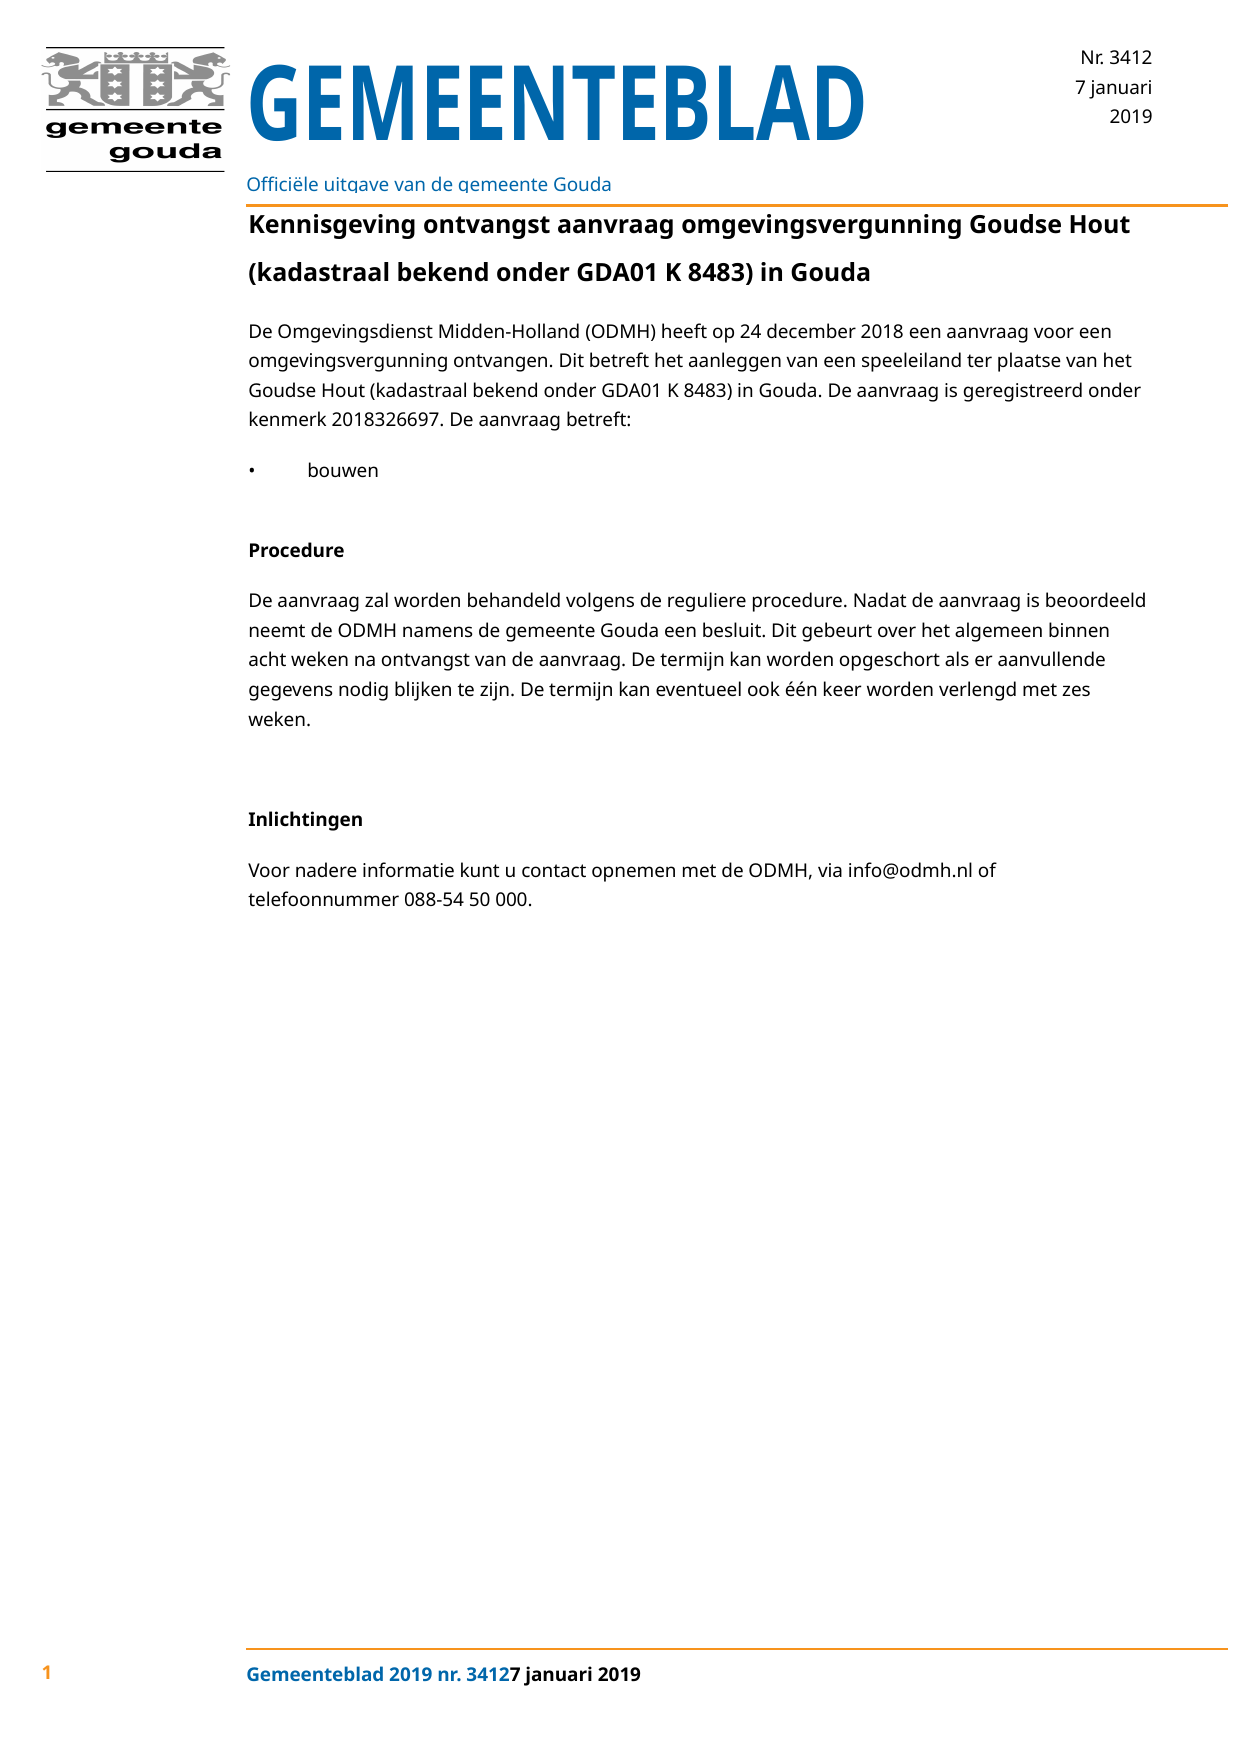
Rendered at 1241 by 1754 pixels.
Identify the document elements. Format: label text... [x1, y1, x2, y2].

text Inlichtingen [248, 807, 1152, 832]
picture [41, 47, 231, 172]
text Voor nadere informatie kunt u contact opnemen met de ODMH, via info@odmh.nl of telefoonnummer 088-54 50 000. [248, 857, 1152, 912]
text Kennisgeving ontvangst aanvraag omgevingsvergunning Goudse Hout (kadastraal bekend onder GDA01 K 8483) in Gouda [248, 207, 1152, 288]
text De Omgevingsdienst Midden-Holland (ODMH) heeft op 24 december 2018 een aanvraag voor een omgevingsvergunning ontvangen. Dit betreft het aanleggen van een speeleiland ter plaatse van het Goudse Hout (kadastraal bekend onder GDA01 K 8483) in Gouda. De aanvraag is geregistreerd onder kenmerk 2018326697. De aanvraag betreft: [248, 318, 1152, 432]
text De aanvraag zal worden behandeld volgens de reguliere procedure. Nadat de aanvraag is beoordeeld neemt de ODMH namens de gemeente Gouda een besluit. Dit gebeurt over het algemeen binnen acht weken na ontvangst van de aanvraag. De termijn kan worden opgeschort als er aanvullende gegevens nodig blijken te zijn. De termijn kan eventueel ook één keer worden verlengd met zes weken. [248, 587, 1152, 732]
text Procedure [248, 537, 1152, 563]
list bouwen [248, 457, 1152, 483]
